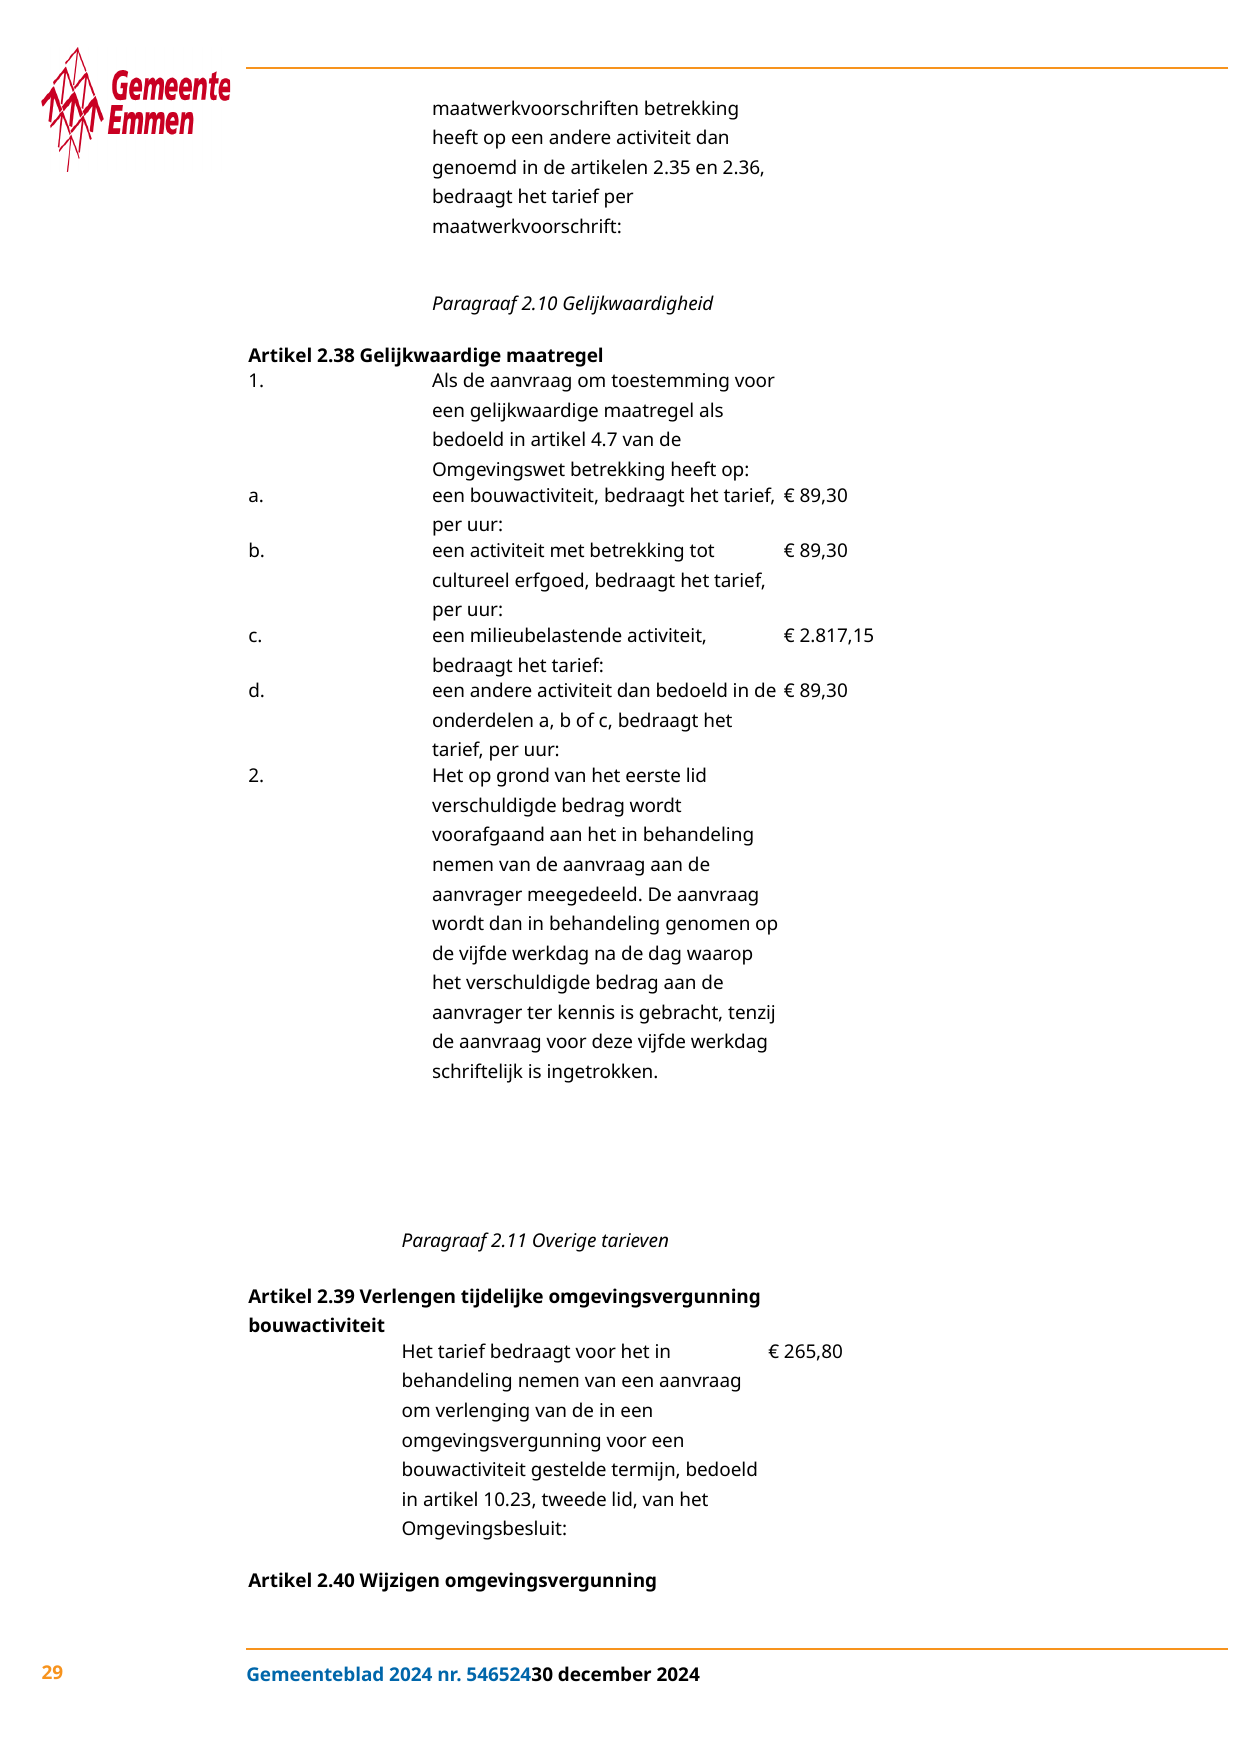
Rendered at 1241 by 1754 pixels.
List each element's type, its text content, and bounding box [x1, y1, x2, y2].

table_cell [784, 239, 1059, 264]
table_cell [784, 290, 1059, 316]
table_cell Als de aanvraag om toestemming voor een gelijkwaardige maatregel als bedoeld in artikel 4.7 van de Omgevingswet betrekking heeft op: [432, 368, 784, 482]
table_cell [784, 368, 1059, 482]
table_cell [432, 316, 784, 342]
table_cell [784, 342, 1059, 367]
table_header [768, 1228, 1075, 1253]
table_cell Artikel 2.38 Gelijkwaardige maatregel [248, 342, 784, 367]
table_cell € 89,30 [784, 482, 1059, 537]
table_cell b. [248, 537, 432, 622]
table_header [248, 1228, 401, 1253]
table_cell [784, 1084, 1059, 1110]
table_cell [248, 1110, 432, 1165]
table_cell € 89,30 [784, 537, 1059, 622]
table_cell [248, 265, 432, 290]
table_cell € 89,30 [784, 678, 1059, 762]
table_cell Het op grond van het eerste lid verschuldigde bedrag wordt voorafgaand aan het in behandeling nemen van de aanvraag aan de aanvrager meegedeeld. De aanvraag wordt dan in behandeling genomen op de vijfde werkdag na de dag waarop het verschuldigde bedrag aan de aanvrager ter kennis is gebracht, tenzij de aanvraag voor deze vijfde werkdag schriftelijk is ingetrokken. [432, 763, 784, 1084]
table_cell Paragraaf 2.10 Gelijkwaardigheid [432, 290, 784, 316]
table_cell een andere activiteit dan bedoeld in de onderdelen a, b of c, bedraagt het tarief, per uur: [432, 678, 784, 762]
table_cell [784, 265, 1059, 290]
table_cell [784, 316, 1059, 342]
table_cell [248, 95, 432, 239]
table_cell € 265,80 [768, 1338, 1075, 1541]
table_cell [248, 1541, 401, 1567]
table_cell [784, 95, 1059, 239]
table_cell een milieubelastende activiteit, bedraagt het tarief: [432, 622, 784, 677]
table_cell d. [248, 678, 432, 762]
table_cell Artikel 2.39 Verlengen tijdelijke omgevingsvergunning bouwactiviteit [248, 1253, 768, 1338]
table_cell a. [248, 482, 432, 537]
table_cell [401, 1541, 768, 1567]
table_cell een bouwactiviteit, bedraagt het tarief, per uur: [432, 482, 784, 537]
table_cell [432, 1084, 784, 1110]
table_cell [432, 1110, 784, 1165]
table_cell 2. [248, 763, 432, 1084]
table_header Paragraaf 2.11 Overige tarieven [401, 1228, 768, 1253]
table_cell [784, 763, 1059, 1084]
table_cell [248, 1084, 432, 1110]
table_cell Het tarief bedraagt voor het in behandeling nemen van een aanvraag om verlenging van de in een omgevingsvergunning voor een bouwactiviteit gestelde termijn, bedoeld in artikel 10.23, tweede lid, van het Omgevingsbesluit: [401, 1338, 768, 1541]
table_cell € 2.817,15 [784, 622, 1059, 677]
table_cell [784, 1110, 1059, 1165]
table_cell [248, 290, 432, 316]
table_cell Artikel 2.40 Wijzigen omgevingsvergunning [248, 1567, 768, 1593]
table_cell [248, 1338, 401, 1541]
table_cell [248, 316, 432, 342]
table_cell c. [248, 622, 432, 677]
picture [41, 47, 231, 172]
table_cell maatwerkvoorschriften betrekking heeft op een andere activiteit dan genoemd in de artikelen 2.35 en 2.36, bedraagt het tarief per maatwerkvoorschrift: [432, 95, 784, 239]
table_cell [768, 1541, 1075, 1567]
table_cell [432, 239, 784, 264]
table_cell een activiteit met betrekking tot cultureel erfgoed, bedraagt het tarief, per uur: [432, 537, 784, 622]
table_cell [768, 1253, 1075, 1338]
table_cell [432, 265, 784, 290]
table_cell [248, 239, 432, 264]
table_cell [768, 1567, 1075, 1593]
table_cell 1. [248, 368, 432, 482]
